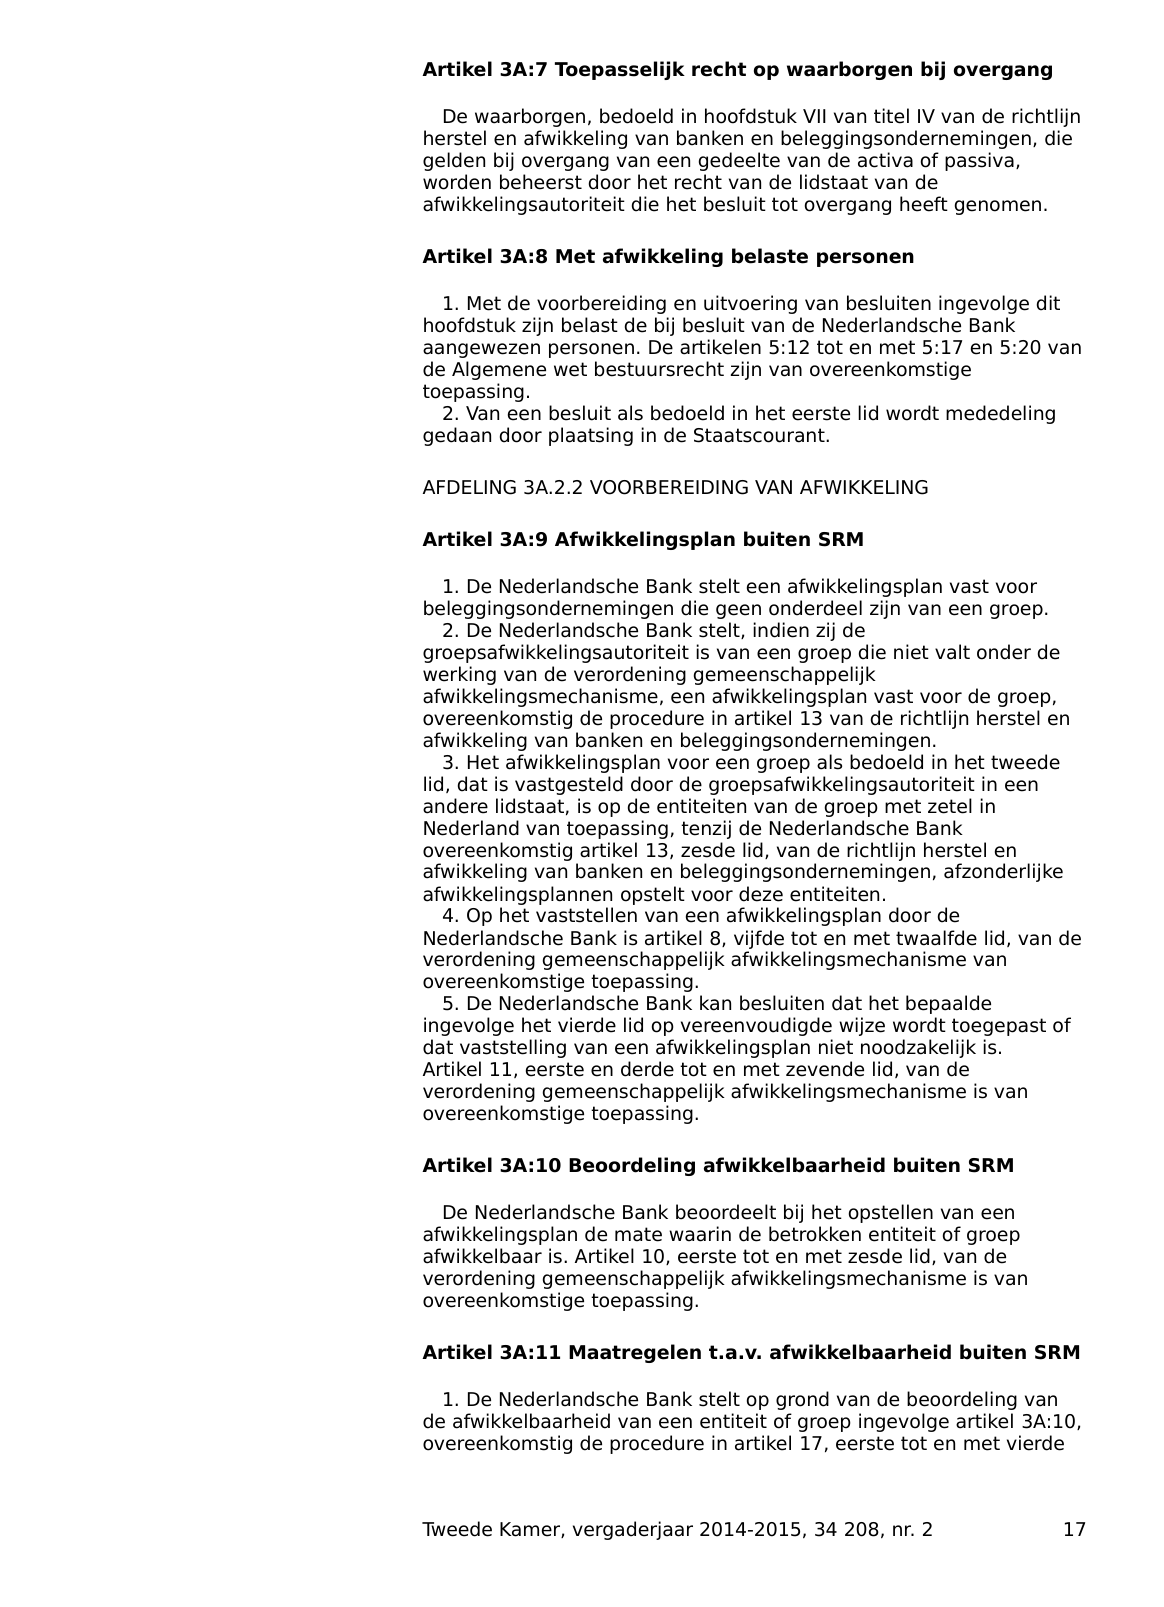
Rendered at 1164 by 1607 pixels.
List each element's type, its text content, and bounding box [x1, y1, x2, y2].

text 1. De Nederlandsche Bank stelt op grond van de beoordeling van de afwikkelbaarheid van een entiteit of groep ingevolge artikel 3A:10, overeenkomstig de procedure in artikel 17, eerste tot en met vierde [422, 1389, 1087, 1455]
subtitle Artikel 3A:10 Beoordeling afwikkelbaarheid buiten SRM [422, 1155, 1087, 1177]
text De waarborgen, bedoeld in hoofdstuk VII van titel IV van de richtlijn herstel en afwikkeling van banken en beleggingsondernemingen, die gelden bij overgang van een gedeelte van de activa of passiva, worden beheerst door het recht van de lidstaat van de afwikkelingsautoriteit die het besluit tot overgang heeft genomen. [422, 106, 1087, 216]
subtitle AFDELING 3A.2.2 VOORBEREIDING VAN AFWIKKELING [422, 477, 1087, 499]
text 3. Het afwikkelingsplan voor een groep als bedoeld in het tweede lid, dat is vastgesteld door de groepsafwikkelingsautoriteit in een andere lidstaat, is op de entiteiten van de groep met zetel in Nederland van toepassing, tenzij de Nederlandsche Bank overeenkomstig artikel 13, zesde lid, van de richtlijn herstel en afwikkeling van banken en beleggingsondernemingen, afzonderlijke afwikkelingsplannen opstelt voor deze entiteiten. [422, 752, 1087, 905]
text 2. Van een besluit als bedoeld in het eerste lid wordt mededeling gedaan door plaatsing in de Staatscourant. [422, 403, 1087, 447]
text De Nederlandsche Bank beoordeelt bij het opstellen van een afwikkelingsplan de mate waarin de betrokken entiteit of groep afwikkelbaar is. Artikel 10, eerste tot en met zesde lid, van de verordening gemeenschappelijk afwikkelingsmechanisme is van overeenkomstige toepassing. [422, 1202, 1087, 1312]
text 1. Met de voorbereiding en uitvoering van besluiten ingevolge dit hoofdstuk zijn belast de bij besluit van de Nederlandsche Bank aangewezen personen. De artikelen 5:12 tot en met 5:17 en 5:20 van de Algemene wet bestuursrecht zijn van overeenkomstige toepassing. [422, 293, 1087, 403]
subtitle Artikel 3A:8 Met afwikkeling belaste personen [422, 246, 1087, 268]
subtitle Artikel 3A:9 Afwikkelingsplan buiten SRM [422, 529, 1087, 551]
text 2. De Nederlandsche Bank stelt, indien zij de groepsafwikkelingsautoriteit is van een groep die niet valt onder de werking van de verordening gemeenschappelijk afwikkelingsmechanisme, een afwikkelingsplan vast voor de groep, overeenkomstig de procedure in artikel 13 van de richtlijn herstel en afwikkeling van banken en beleggingsondernemingen. [422, 620, 1087, 752]
text 1. De Nederlandsche Bank stelt een afwikkelingsplan vast voor beleggingsondernemingen die geen onderdeel zijn van een groep. [422, 576, 1087, 620]
subtitle Artikel 3A:7 Toepasselijk recht op waarborgen bij overgang [422, 59, 1087, 81]
text 4. Op het vaststellen van een afwikkelingsplan door de Nederlandsche Bank is artikel 8, vijfde tot en met twaalfde lid, van de verordening gemeenschappelijk afwikkelingsmechanisme van overeenkomstige toepassing. [422, 905, 1087, 993]
subtitle Artikel 3A:11 Maatregelen t.a.v. afwikkelbaarheid buiten SRM [422, 1342, 1087, 1364]
text 5. De Nederlandsche Bank kan besluiten dat het bepaalde ingevolge het vierde lid op vereenvoudigde wijze wordt toegepast of dat vaststelling van een afwikkelingsplan niet noodzakelijk is. Artikel 11, eerste en derde tot en met zevende lid, van de verordening gemeenschappelijk afwikkelingsmechanisme is van overeenkomstige toepassing. [422, 993, 1087, 1125]
